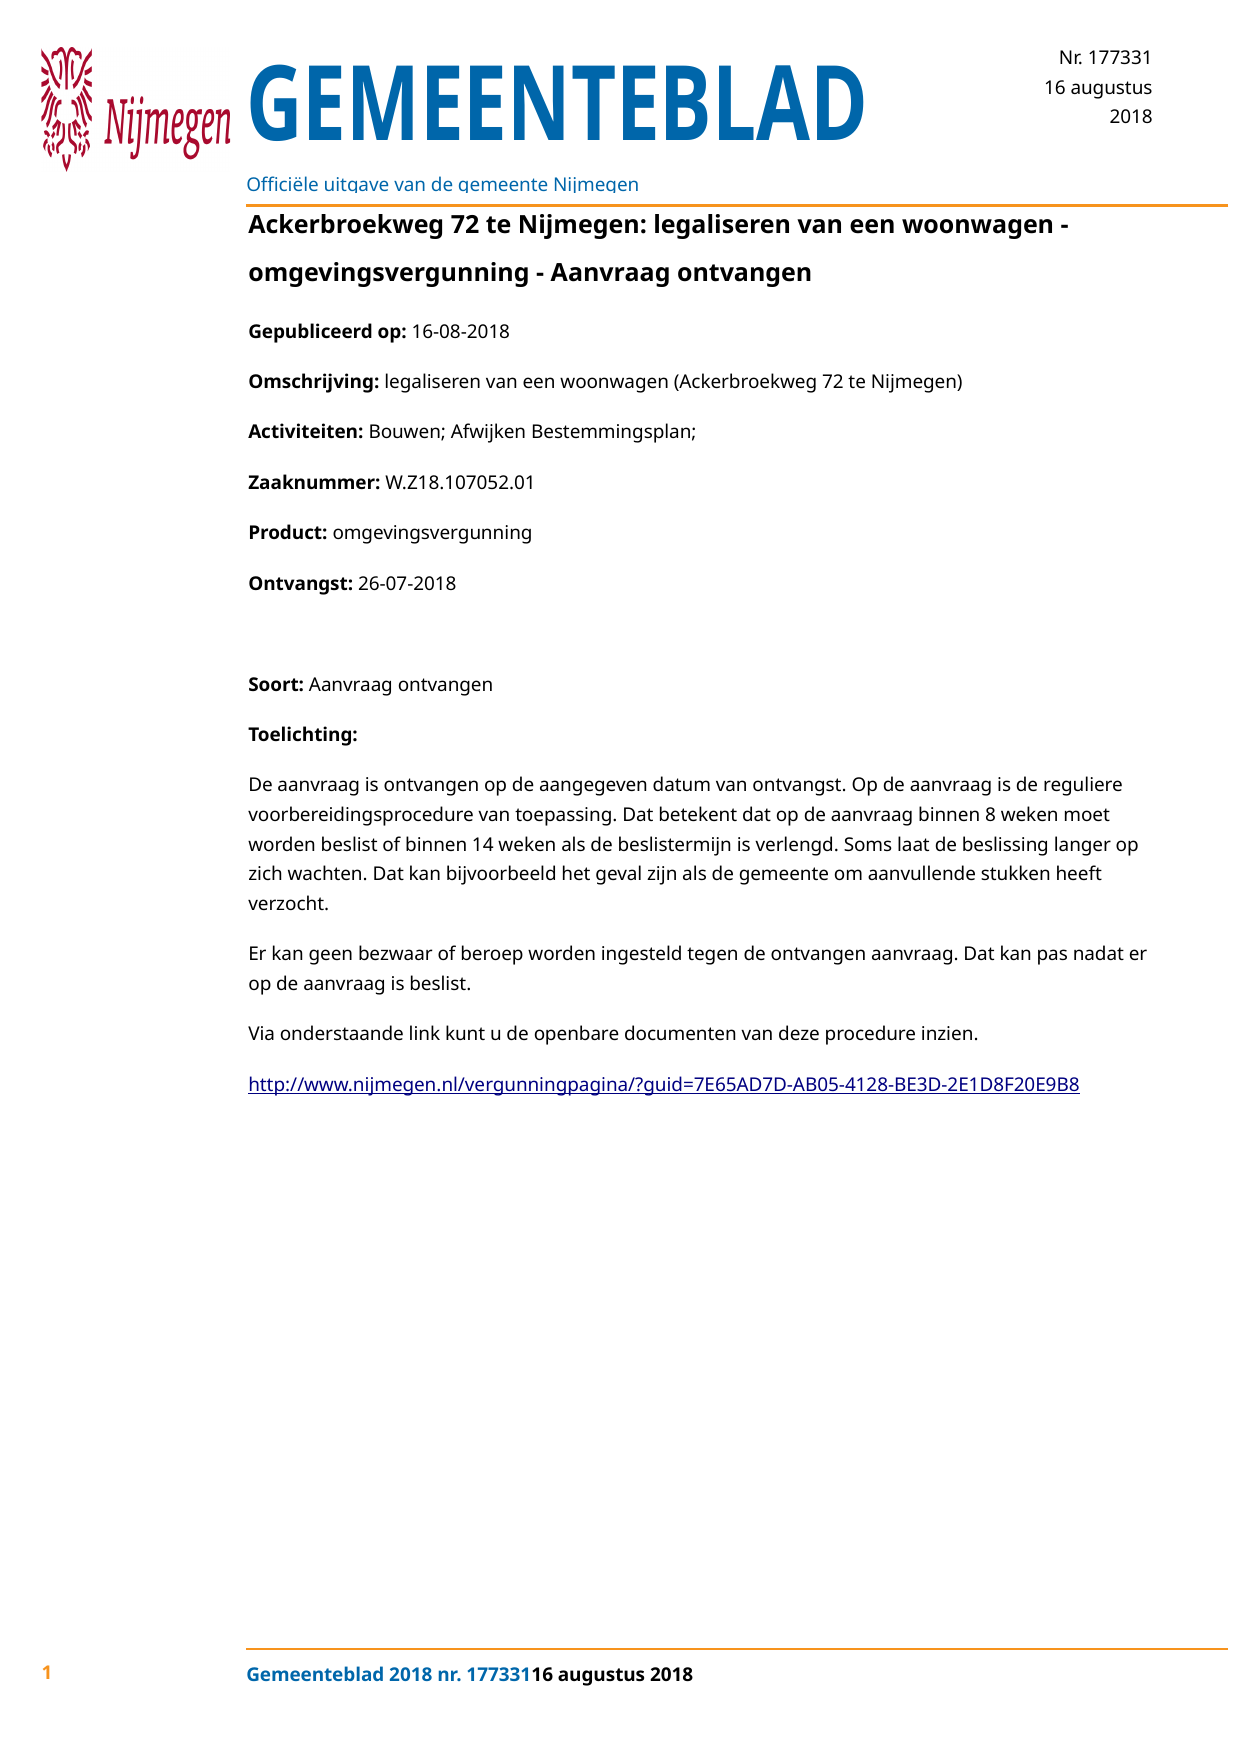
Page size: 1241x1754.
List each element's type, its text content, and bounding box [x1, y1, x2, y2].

text Er kan geen bezwaar of beroep worden ingesteld tegen de ontvangen aanvraag. Dat kan pas nadat er op de aanvraag is beslist. [248, 940, 1152, 996]
text Soort: Aanvraag ontvangen [248, 671, 1152, 697]
text Ackerbroekweg 72 te Nijmegen: legaliseren van een woonwagen - omgevingsvergunning - Aanvraag ontvangen [248, 207, 1152, 288]
text De aanvraag is ontvangen op de aangegeven datum van ontvangst. Op de aanvraag is de reguliere voorbereidingsprocedure van toepassing. Dat betekent dat op de aanvraag binnen 8 weken moet worden beslist of binnen 14 weken als de beslistermijn is verlengd. Soms laat de beslissing langer op zich wachten. Dat kan bijvoorbeeld het geval zijn als de gemeente om aanvullende stukken heeft verzocht. [248, 772, 1152, 916]
text Gepubliceerd op: 16-08-2018 [248, 318, 1152, 344]
text Via onderstaande link kunt u de openbare documenten van deze procedure inzien. [248, 1020, 1152, 1046]
text Activiteiten: Bouwen; Afwijken Bestemmingsplan; [248, 419, 1152, 444]
text Product: omgevingsvergunning [248, 519, 1152, 545]
text http://www.nijmegen.nl/vergunningpagina/?guid=7E65AD7D-AB05-4128-BE3D-2E1D8F20E9B8 [248, 1071, 1152, 1097]
text Toelichting: [248, 721, 1152, 747]
picture [41, 47, 231, 172]
text Ontvangst: 26-07-2018 [248, 570, 1152, 596]
text Omschrijving: legaliseren van een woonwagen (Ackerbroekweg 72 te Nijmegen) [248, 368, 1152, 394]
text Zaaknummer: W.Z18.107052.01 [248, 469, 1152, 495]
